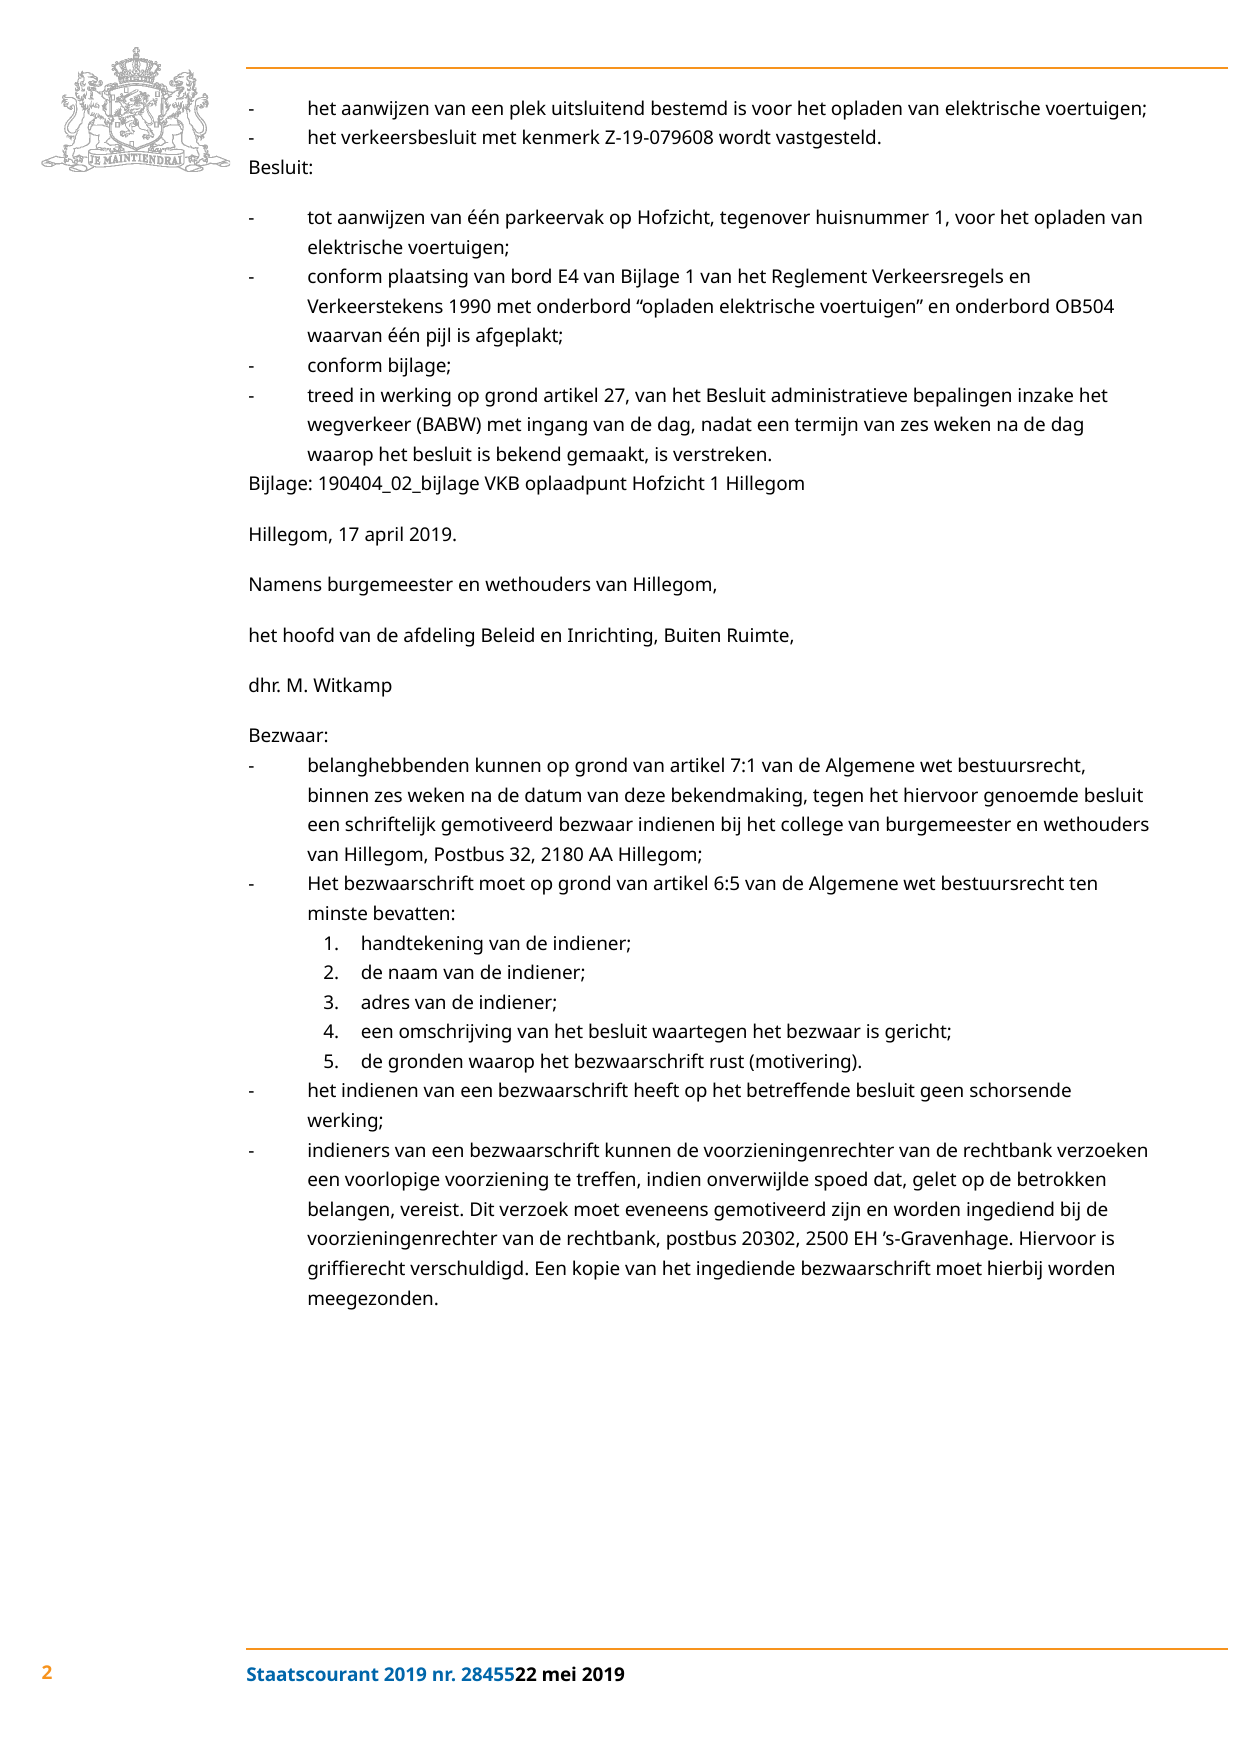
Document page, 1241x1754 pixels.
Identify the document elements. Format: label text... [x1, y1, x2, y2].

list tot aanwijzen van één parkeervak op Hofzicht, tegenover huisnummer 1, voor het opladen van elektrische voertuigen; [248, 204, 1152, 260]
text Namens burgemeester en wethouders van Hillegom, [248, 571, 1152, 597]
list indieners van een bezwaarschrift kunnen de voorzieningenrechter van de rechtbank verzoeken een voorlopige voorziening te treffen, indien onverwijlde spoed dat, gelet op de betrokken belangen, vereist. Dit verzoek moet eveneens gemotiveerd zijn en worden ingediend bij de voorzieningenrechter van de rechtbank, postbus 20302, 2500 EH ’s-Gravenhage. Hiervoor is griffierecht verschuldigd. Een kopie van het ingediende bezwaarschrift moet hierbij worden meegezonden. [248, 1137, 1152, 1311]
text Hillegom, 17 april 2019. [248, 521, 1152, 547]
list conform bijlage; [248, 352, 1152, 378]
list het verkeersbesluit met kenmerk Z-19-079608 wordt vastgesteld. [248, 124, 1152, 150]
picture [41, 47, 231, 172]
text dhr. M. Witkamp [248, 672, 1152, 698]
list de gronden waarop het bezwaarschrift rust (motivering). [323, 1048, 1152, 1074]
list treed in werking op grond artikel 27, van het Besluit administratieve bepalingen inzake het wegverkeer (BABW) met ingang van de dag, nadat een termijn van zes weken na de dag waarop het besluit is bekend gemaakt, is verstreken. [248, 382, 1152, 467]
text het hoofd van de afdeling Beleid en Inrichting, Buiten Ruimte, [248, 622, 1152, 648]
list de naam van de indiener; [323, 959, 1152, 985]
list adres van de indiener; [323, 989, 1152, 1015]
list Het bezwaarschrift moet op grond van artikel 6:5 van de Algemene wet bestuursrecht ten minste bevatten: [248, 871, 1152, 926]
list belanghebbenden kunnen op grond van artikel 7:1 van de Algemene wet bestuursrecht, binnen zes weken na de datum van deze bekendmaking, tegen het hiervoor genoemde besluit een schriftelijk gemotiveerd bezwaar indienen bij het college van burgemeester en wethouders van Hillegom, Postbus 32, 2180 AA Hillegom; [248, 752, 1152, 867]
text Bezwaar: [248, 723, 1152, 748]
text Besluit: [248, 154, 1152, 180]
list het indienen van een bezwaarschrift heeft op het betreffende besluit geen schorsende werking; [248, 1078, 1152, 1133]
list conform plaatsing van bord E4 van Bijlage 1 van het Reglement Verkeersregels en Verkeerstekens 1990 met onderbord “opladen elektrische voertuigen” en onderbord OB504 waarvan één pijl is afgeplakt; [248, 263, 1152, 348]
list handtekening van de indiener; [323, 930, 1152, 956]
text Bijlage: 190404_02_bijlage VKB oplaadpunt Hofzicht 1 Hillegom [248, 471, 1152, 496]
list een omschrijving van het besluit waartegen het bezwaar is gericht; [323, 1018, 1152, 1044]
list het aanwijzen van een plek uitsluitend bestemd is voor het opladen van elektrische voertuigen; [248, 95, 1152, 121]
